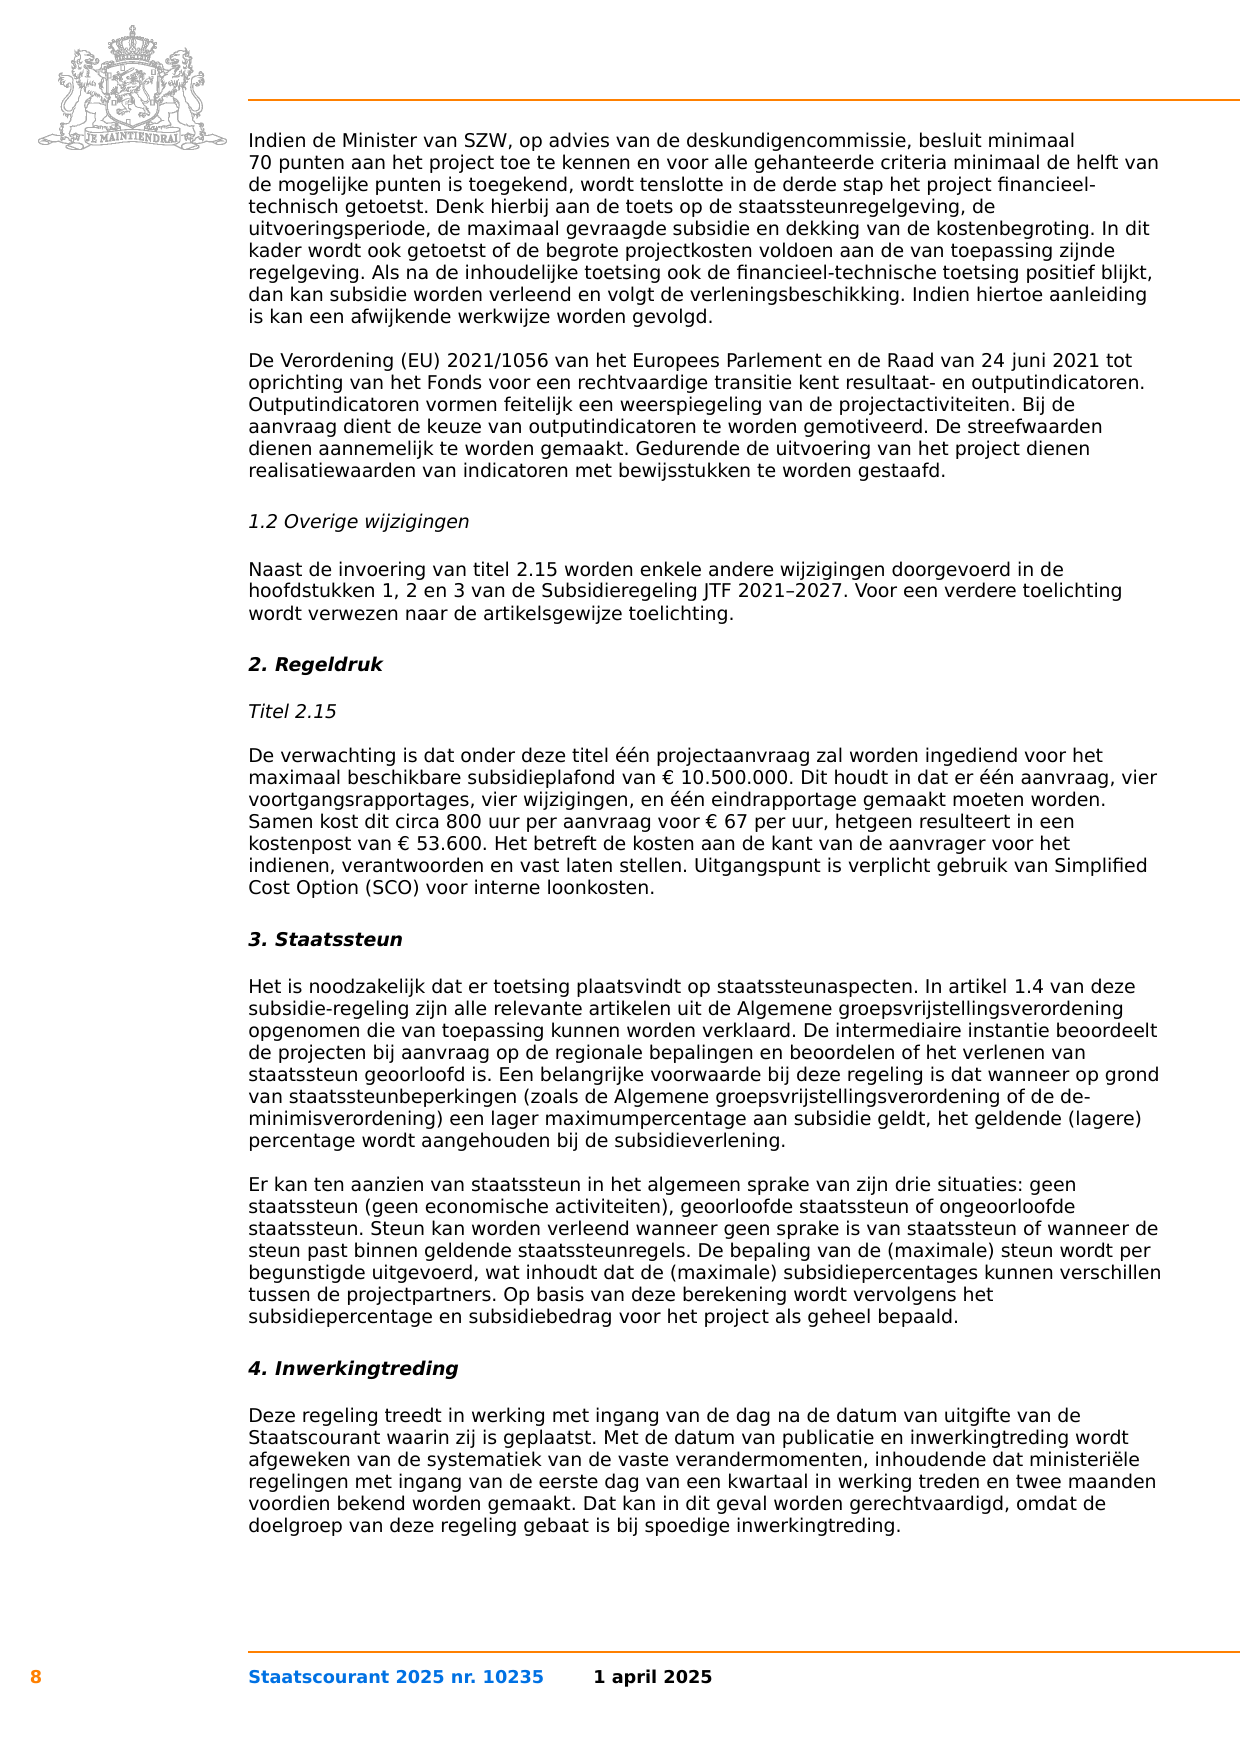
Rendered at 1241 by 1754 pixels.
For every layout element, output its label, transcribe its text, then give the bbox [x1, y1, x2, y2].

subtitle 3. Staatssteun [248, 929, 1163, 951]
text De verwachting is dat onder deze titel één projectaanvraag zal worden ingediend voor het maximaal beschikbare subsidieplafond van € 10.500.000. Dit houdt in dat er één aanvraag, vier voortgangsrapportages, vier wijzigingen, en één eindrapportage gemaakt moeten worden. Samen kost dit circa 800 uur per aanvraag voor € 67 per uur, hetgeen resulteert in een kostenpost van € 53.600. Het betreft de kosten aan de kant van de aanvrager voor het indienen, verantwoorden en vast laten stellen. Uitgangspunt is verplicht gebruik van Simplified Cost Option (SCO) voor interne loonkosten. [248, 745, 1163, 899]
text Naast de invoering van titel 2.15 worden enkele andere wijzigingen doorgevoerd in de hoofdstukken 1, 2 en 3 van de Subsidieregeling JTF 2021–2027. Voor een verdere toelichting wordt verwezen naar de artikelsgewijze toelichting. [248, 558, 1163, 624]
subtitle Titel 2.15 [248, 701, 1163, 723]
text Er kan ten aanzien van staatssteun in het algemeen sprake van zijn drie situaties: geen staatssteun (geen economische activiteiten), geoorloofde staatssteun of ongeoorloofde staatssteun. Steun kan worden verleend wanneer geen sprake is van staatssteun of wanneer de steun past binnen geldende staatssteunregels. De bepaling van de (maximale) steun wordt per begunstigde uitgevoerd, wat inhoudt dat de (maximale) subsidiepercentages kunnen verschillen tussen de projectpartners. Op basis van deze berekening wordt vervolgens het subsidiepercentage en subsidiebedrag voor het project als geheel bepaald. [248, 1174, 1163, 1328]
subtitle 2. Regeldruk [248, 654, 1163, 676]
subtitle 1.2 Overige wijzigingen [248, 511, 1163, 533]
subtitle 4. Inwerkingtreding [248, 1358, 1163, 1379]
picture [38, 25, 227, 150]
text De Verordening (EU) 2021/1056 van het Europees Parlement en de Raad van 24 juni 2021 tot oprichting van het Fonds voor een rechtvaardige transitie kent resultaat- en outputindicatoren. Outputindicatoren vormen feitelijk een weerspiegeling van de projectactiviteiten. Bij de aanvraag dient de keuze van outputindicatoren te worden gemotiveerd. De streefwaarden dienen aannemelijk te worden gemaakt. Gedurende de uitvoering van het project dienen realisatiewaarden van indicatoren met bewijsstukken te worden gestaafd. [248, 349, 1163, 481]
text Indien de Minister van SZW, op advies van de deskundigencommissie, besluit minimaal 70 punten aan het project toe te kennen en voor alle gehanteerde criteria minimaal de helft van de mogelijke punten is toegekend, wordt tenslotte in de derde stap het project financieel-technisch getoetst. Denk hierbij aan de toets op de staatssteunregelgeving, de uitvoeringsperiode, de maximaal gevraagde subsidie en dekking van de kostenbegroting. In dit kader wordt ook getoetst of de begrote projectkosten voldoen aan de van toepassing zijnde regelgeving. Als na de inhoudelijke toetsing ook de financieel-technische toetsing positief blijkt, dan kan subsidie worden verleend en volgt de verleningsbeschikking. Indien hiertoe aanleiding is kan een afwijkende werkwijze worden gevolgd. [248, 130, 1163, 328]
text Het is noodzakelijk dat er toetsing plaatsvindt op staatssteunaspecten. In artikel 1.4 van deze subsidie-regeling zijn alle relevante artikelen uit de Algemene groepsvrijstellingsverordening opgenomen die van toepassing kunnen worden verklaard. De intermediaire instantie beoordeelt de projecten bij aanvraag op de regionale bepalingen en beoordelen of het verlenen van staatssteun geoorloofd is. Een belangrijke voorwaarde bij deze regeling is dat wanneer op grond van staatssteunbeperkingen (zoals de Algemene groepsvrijstellingsverordening of de de-minimisverordening) een lager maximumpercentage aan subsidie geldt, het geldende (lagere) percentage wordt aangehouden bij de subsidieverlening. [248, 976, 1163, 1152]
text Deze regeling treedt in werking met ingang van de dag na de datum van uitgifte van de Staatscourant waarin zij is geplaatst. Met de datum van publicatie en inwerkingtreding wordt afgeweken van de systematiek van de vaste verandermomenten, inhoudende dat ministeriële regelingen met ingang van de eerste dag van een kwartaal in werking treden en twee maanden voordien bekend worden gemaakt. Dat kan in dit geval worden gerechtvaardigd, omdat de doelgroep van deze regeling gebaat is bij spoedige inwerkingtreding. [248, 1404, 1163, 1536]
